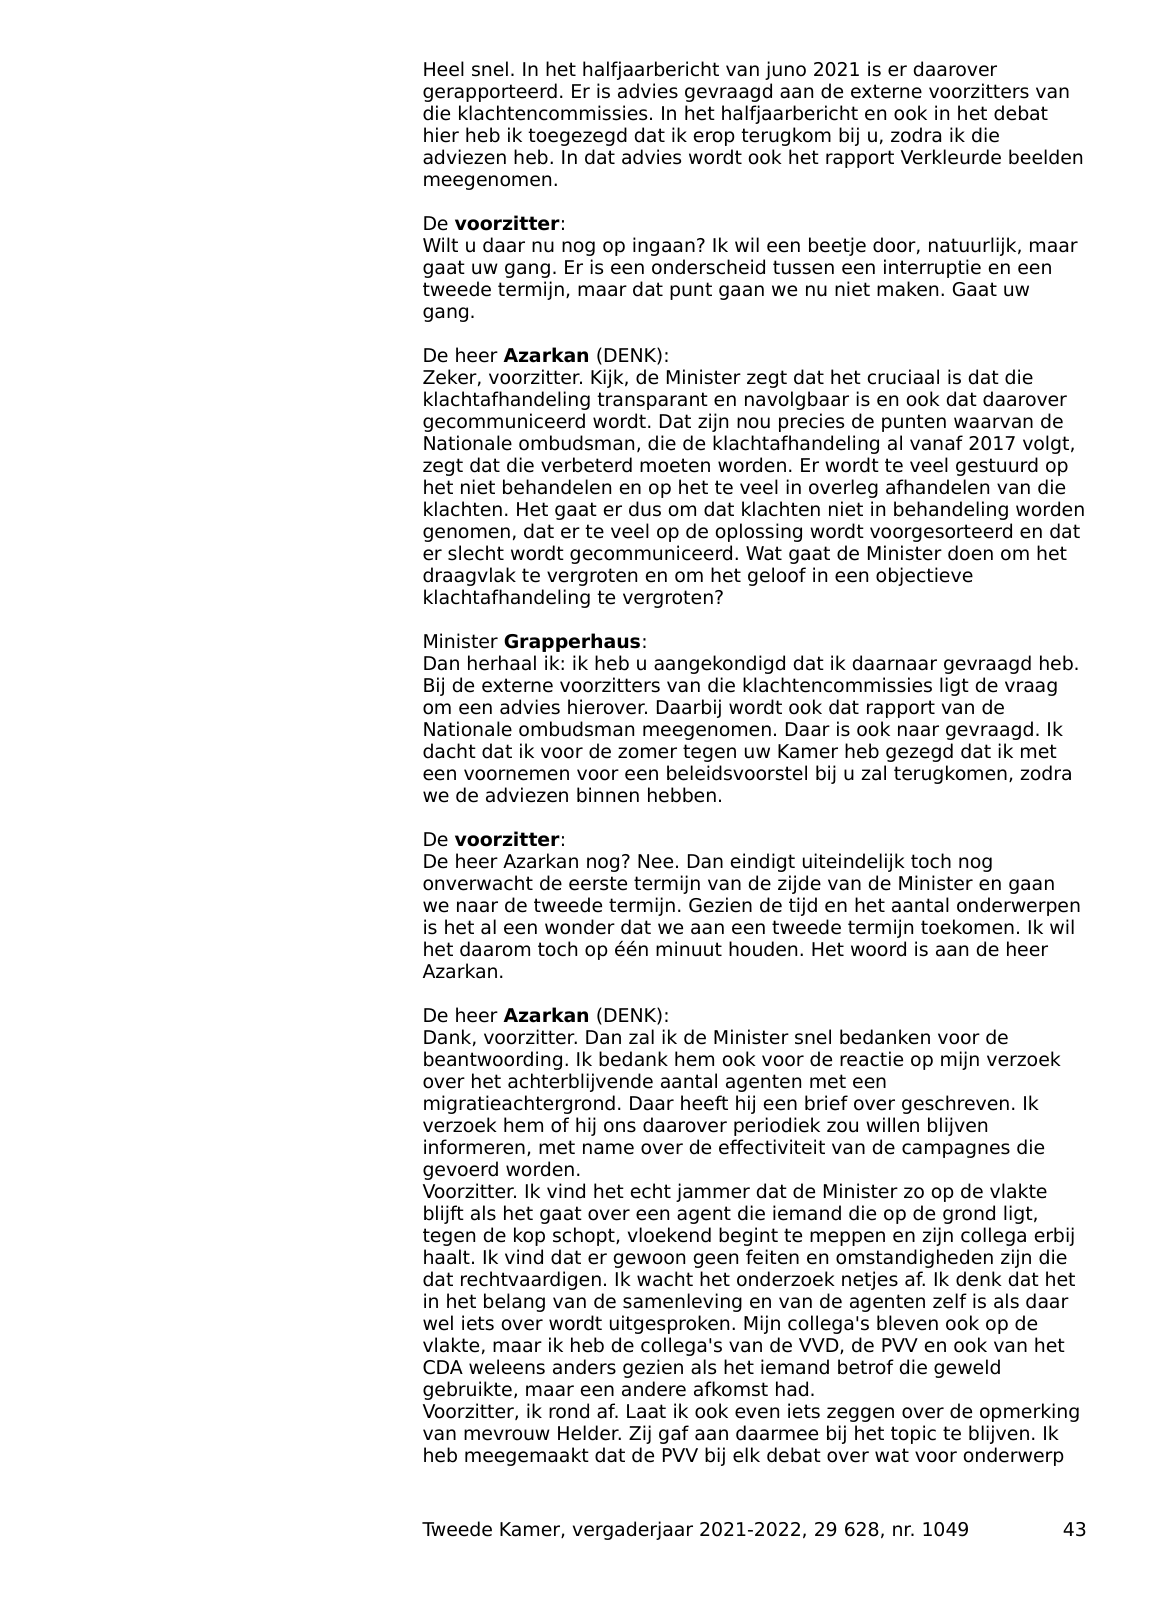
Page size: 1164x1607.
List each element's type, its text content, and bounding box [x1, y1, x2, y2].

text De voorzitter: [422, 213, 1087, 235]
text Zeker, voorzitter. Kijk, de Minister zegt dat het cruciaal is dat die klachtafhandeling transparant en navolgbaar is en ook dat daarover gecommuniceerd wordt. Dat zijn nou precies de punten waarvan de Nationale ombudsman, die de klachtafhandeling al vanaf 2017 volgt, zegt dat die verbeterd moeten worden. Er wordt te veel gestuurd op het niet behandelen en op het te veel in overleg afhandelen van die klachten. Het gaat er dus om dat klachten niet in behandeling worden genomen, dat er te veel op de oplossing wordt voorgesorteerd en dat er slecht wordt gecommuniceerd. Wat gaat de Minister doen om het draagvlak te vergroten en om het geloof in een objectieve klachtafhandeling te vergroten? [422, 367, 1087, 609]
text De heer Azarkan nog? Nee. Dan eindigt uiteindelijk toch nog onverwacht de eerste termijn van de zijde van de Minister en gaan we naar de tweede termijn. Gezien de tijd en het aantal onderwerpen is het al een wonder dat we aan een tweede termijn toekomen. Ik wil het daarom toch op één minuut houden. Het woord is aan de heer Azarkan. [422, 851, 1087, 983]
text Heel snel. In het halfjaarbericht van juno 2021 is er daarover gerapporteerd. Er is advies gevraagd aan de externe voorzitters van die klachtencommissies. In het halfjaarbericht en ook in het debat hier heb ik toegezegd dat ik erop terugkom bij u, zodra ik die adviezen heb. In dat advies wordt ook het rapport Verkleurde beelden meegenomen. [422, 59, 1087, 191]
text Wilt u daar nu nog op ingaan? Ik wil een beetje door, natuurlijk, maar gaat uw gang. Er is een onderscheid tussen een interruptie en een tweede termijn, maar dat punt gaan we nu niet maken. Gaat uw gang. [422, 235, 1087, 323]
text De heer Azarkan (DENK): [422, 1005, 1087, 1027]
text Minister Grapperhaus: [422, 631, 1087, 653]
text Voorzitter, ik rond af. Laat ik ook even iets zeggen over de opmerking van mevrouw Helder. Zij gaf aan daarmee bij het topic te blijven. Ik heb meegemaakt dat de PVV bij elk debat over wat voor onderwerp [422, 1401, 1087, 1467]
text De voorzitter: [422, 829, 1087, 851]
text Voorzitter. Ik vind het echt jammer dat de Minister zo op de vlakte blijft als het gaat over een agent die iemand die op de grond ligt, tegen de kop schopt, vloekend begint te meppen en zijn collega erbij haalt. Ik vind dat er gewoon geen feiten en omstandigheden zijn die dat rechtvaardigen. Ik wacht het onderzoek netjes af. Ik denk dat het in het belang van de samenleving en van de agenten zelf is als daar wel iets over wordt uitgesproken. Mijn collega's bleven ook op de vlakte, maar ik heb de collega's van de VVD, de PVV en ook van het CDA weleens anders gezien als het iemand betrof die geweld gebruikte, maar een andere afkomst had. [422, 1181, 1087, 1401]
text De heer Azarkan (DENK): [422, 345, 1087, 367]
text Dank, voorzitter. Dan zal ik de Minister snel bedanken voor de beantwoording. Ik bedank hem ook voor de reactie op mijn verzoek over het achterblijvende aantal agenten met een migratieachtergrond. Daar heeft hij een brief over geschreven. Ik verzoek hem of hij ons daarover periodiek zou willen blijven informeren, met name over de effectiviteit van de campagnes die gevoerd worden. [422, 1027, 1087, 1181]
text Dan herhaal ik: ik heb u aangekondigd dat ik daarnaar gevraagd heb. Bij de externe voorzitters van die klachtencommissies ligt de vraag om een advies hierover. Daarbij wordt ook dat rapport van de Nationale ombudsman meegenomen. Daar is ook naar gevraagd. Ik dacht dat ik voor de zomer tegen uw Kamer heb gezegd dat ik met een voornemen voor een beleidsvoorstel bij u zal terugkomen, zodra we de adviezen binnen hebben. [422, 653, 1087, 807]
